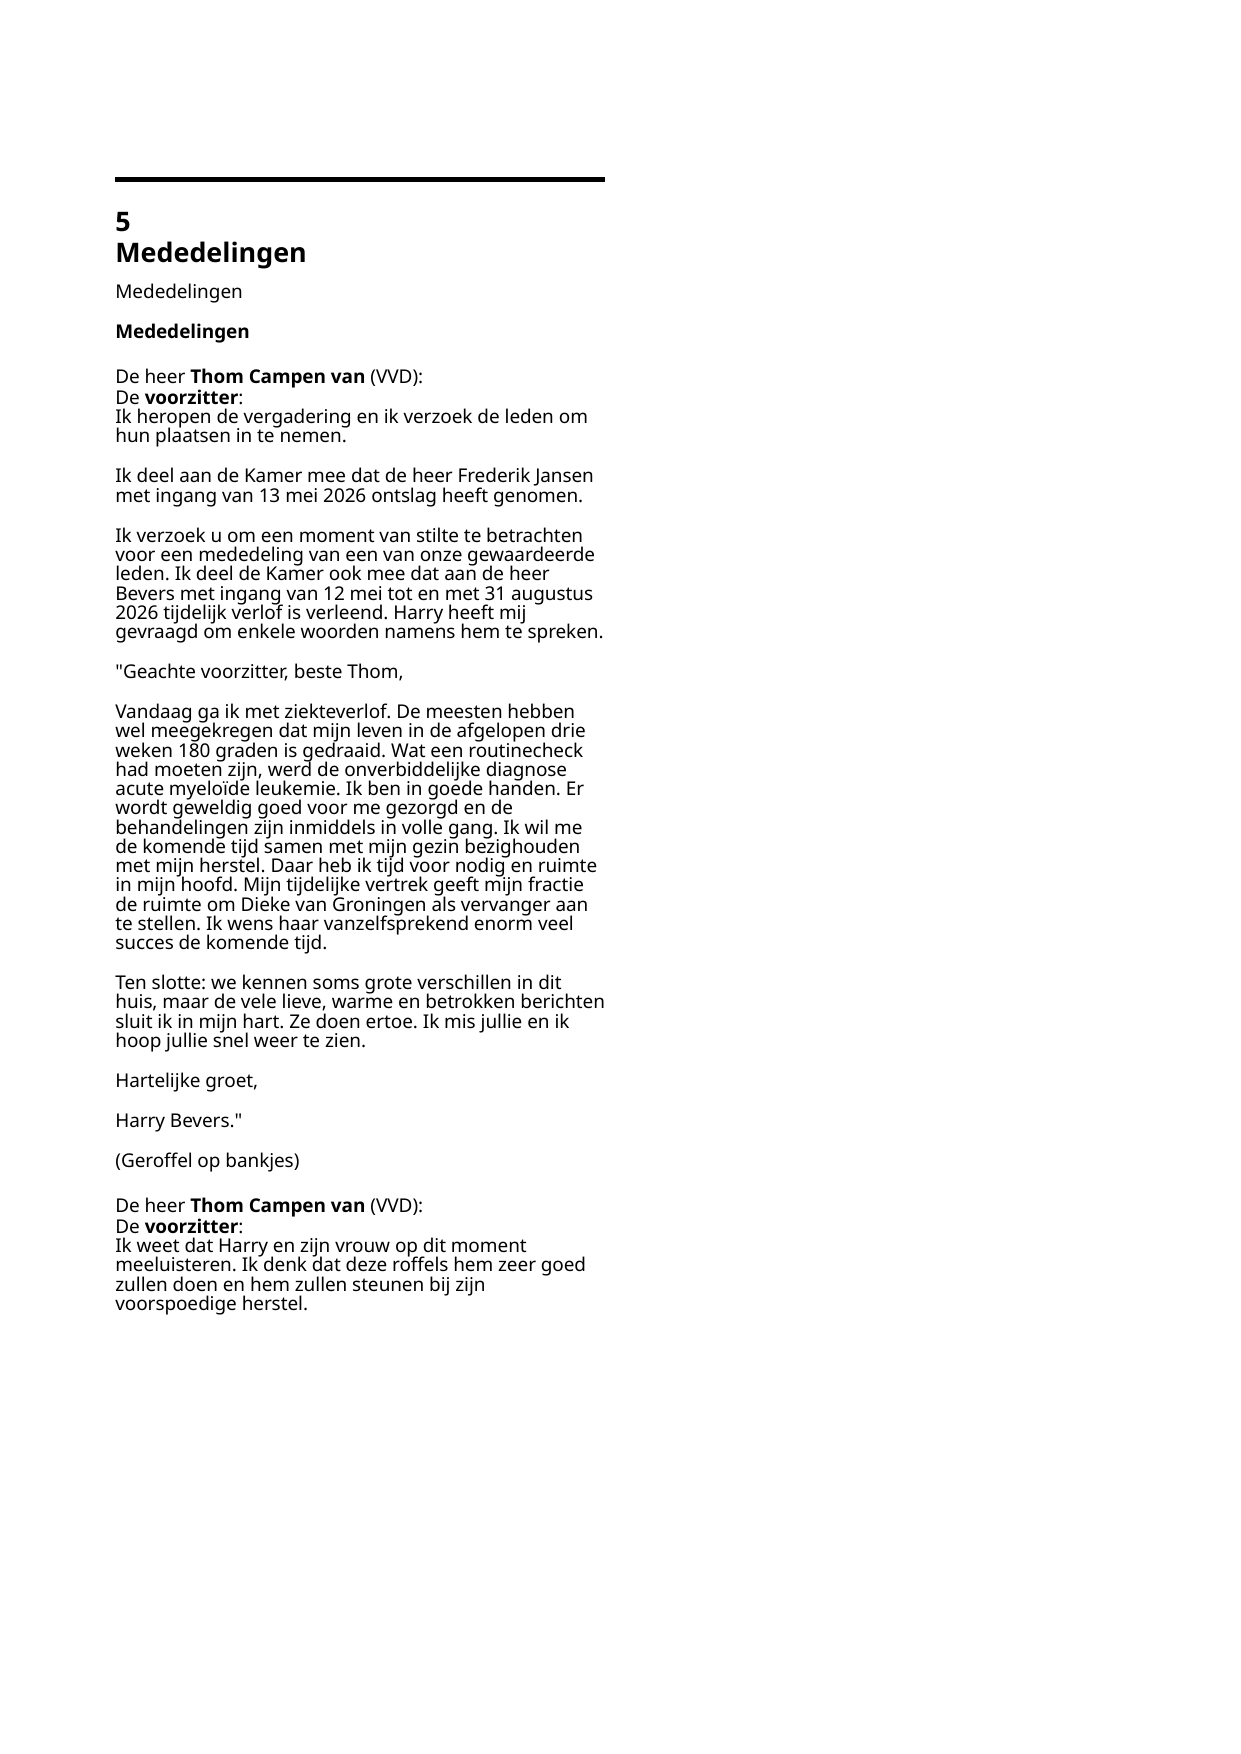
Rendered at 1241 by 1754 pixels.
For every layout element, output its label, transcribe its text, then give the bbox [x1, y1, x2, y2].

text De heer Thom Campen van (VVD): [115, 1192, 605, 1218]
text De heer Thom Campen van (VVD): [115, 363, 605, 389]
text De voorzitter: [115, 1218, 605, 1237]
text Ik heropen de vergadering en ik verzoek de leden om hun plaatsen in te nemen. [115, 408, 605, 447]
text Ten slotte: we kennen soms grote verschillen in dit huis, maar de vele lieve, warme en betrokken berichten sluit ik in mijn hart. Ze doen ertoe. Ik mis jullie en ik hoop jullie snel weer te zien. [115, 974, 605, 1051]
text Mededelingen [115, 239, 605, 283]
text Vandaag ga ik met ziekteverlof. De meesten hebben wel meegekregen dat mijn leven in de afgelopen drie weken 180 graden is gedraaid. Wat een routinecheck had moeten zijn, werd de onverbiddelijke diagnose acute myeloïde leukemie. Ik ben in goede handen. Er wordt geweldig goed voor me gezorgd en de behandelingen zijn inmiddels in volle gang. Ik wil me de komende tijd samen met mijn gezin bezighouden met mijn herstel. Daar heb ik tijd voor nodig en ruimte in mijn hoofd. Mijn tijdelijke vertrek geeft mijn fractie de ruimte om Dieke van Groningen als vervanger aan te stellen. Ik wens haar vanzelfsprekend enorm veel succes de komende tijd. [115, 703, 605, 953]
text Mededelingen [115, 323, 605, 342]
text Ik verzoek u om een moment van stilte te betrachten voor een mededeling van een van onze gewaardeerde leden. Ik deel de Kamer ook mee dat aan de heer Bevers met ingang van 12 mei tot en met 31 augustus 2026 tijdelijk verlof is verleend. Harry heeft mij gevraagd om enkele woorden namens hem te spreken. [115, 527, 605, 642]
text Ik deel aan de Kamer mee dat de heer Frederik Jansen met ingang van 13 mei 2026 ontslag heeft genomen. [115, 467, 605, 506]
text Hartelijke groet, [115, 1072, 605, 1091]
text Harry Bevers." [115, 1112, 605, 1131]
text Mededelingen [115, 283, 605, 302]
text Ik weet dat Harry en zijn vrouw op dit moment meeluisteren. Ik denk dat deze roffels hem zeer goed zullen doen en hem zullen steunen bij zijn voorspoedige herstel. [115, 1237, 605, 1314]
text (Geroffel op bankjes) [115, 1152, 605, 1171]
text De voorzitter: [115, 389, 605, 408]
text "Geachte voorzitter, beste Thom, [115, 663, 605, 682]
text 5 [115, 203, 605, 239]
